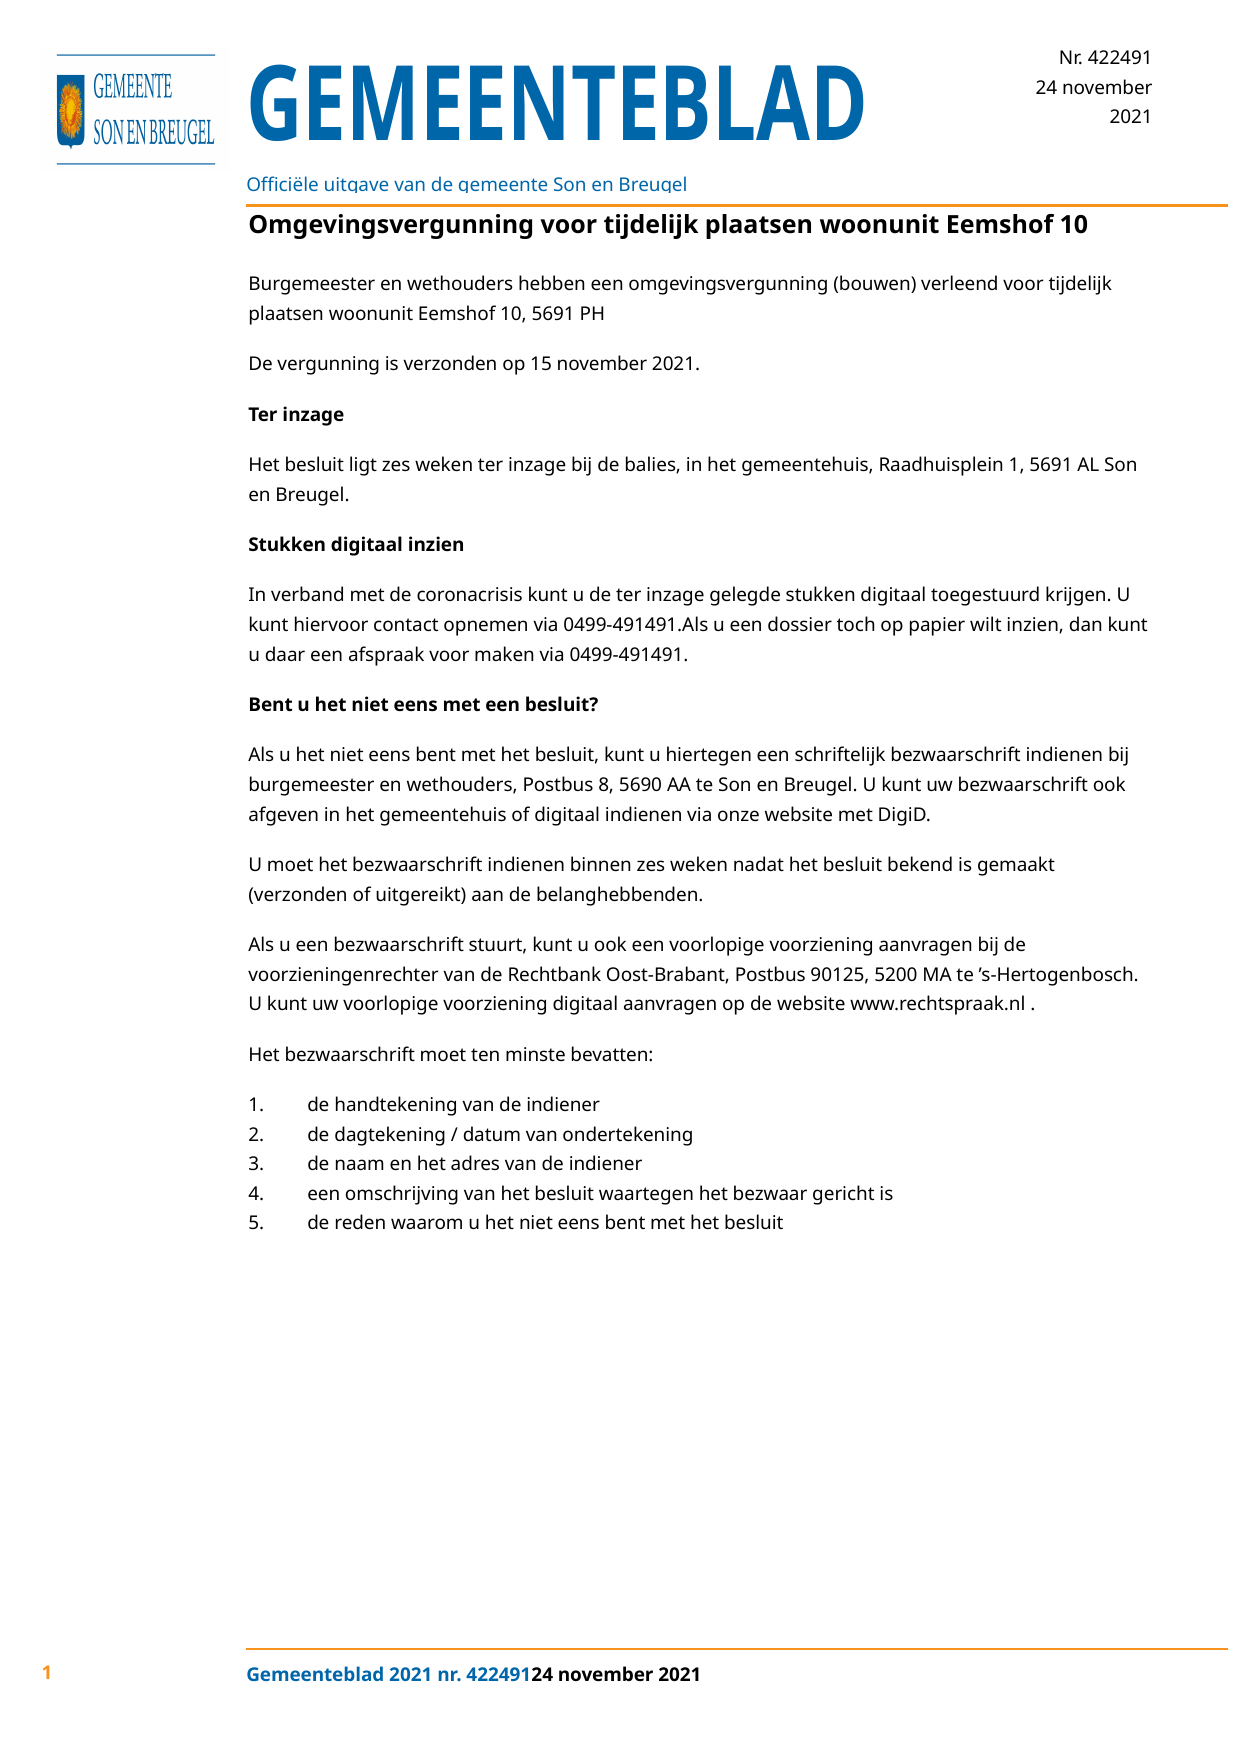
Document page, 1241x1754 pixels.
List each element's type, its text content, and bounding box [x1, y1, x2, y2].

picture [41, 47, 231, 172]
list de naam en het adres van de indiener [248, 1150, 1152, 1176]
text U moet het bezwaarschrift indienen binnen zes weken nadat het besluit bekend is gemaakt (verzonden of uitgereikt) aan de belanghebbenden. [248, 851, 1152, 906]
text Omgevingsvergunning voor tijdelijk plaatsen woonunit Eemshof 10 [248, 207, 1152, 241]
list de handtekening van de indiener [248, 1091, 1152, 1117]
text Bent u het niet eens met een besluit? [248, 691, 1152, 717]
list de dagtekening / datum van ondertekening [248, 1121, 1152, 1146]
list de reden waarom u het niet eens bent met het besluit [248, 1209, 1152, 1235]
text In verband met de coronacrisis kunt u de ter inzage gelegde stukken digitaal toegestuurd krijgen. U kunt hiervoor contact opnemen via 0499-491491.Als u een dossier toch op papier wilt inzien, dan kunt u daar een afspraak voor maken via 0499-491491. [248, 582, 1152, 666]
text Het besluit ligt zes weken ter inzage bij de balies, in het gemeentehuis, Raadhuisplein 1, 5691 AL Son en Breugel. [248, 451, 1152, 506]
list een omschrijving van het besluit waartegen het bezwaar gericht is [248, 1180, 1152, 1206]
text Burgemeester en wethouders hebben een omgevingsvergunning (bouwen) verleend voor tijdelijk plaatsen woonunit Eemshof 10, 5691 PH [248, 270, 1152, 326]
text Als u het niet eens bent met het besluit, kunt u hiertegen een schriftelijk bezwaarschrift indienen bij burgemeester en wethouders, Postbus 8, 5690 AA te Son en Breugel. U kunt uw bezwaarschrift ook afgeven in het gemeentehuis of digitaal indienen via onze website met DigiD. [248, 742, 1152, 826]
text Stukken digitaal inzien [248, 531, 1152, 557]
text Het bezwaarschrift moet ten minste bevatten: [248, 1041, 1152, 1066]
text Ter inzage [248, 401, 1152, 426]
text De vergunning is verzonden op 15 november 2021. [248, 350, 1152, 376]
text Als u een bezwaarschrift stuurt, kunt u ook een voorlopige voorziening aanvragen bij de voorzieningenrechter van de Rechtbank Oost-Brabant, Postbus 90125, 5200 MA te ’s-Hertogenbosch. U kunt uw voorlopige voorziening digitaal aanvragen op de website www.rechtspraak.nl . [248, 931, 1152, 1016]
